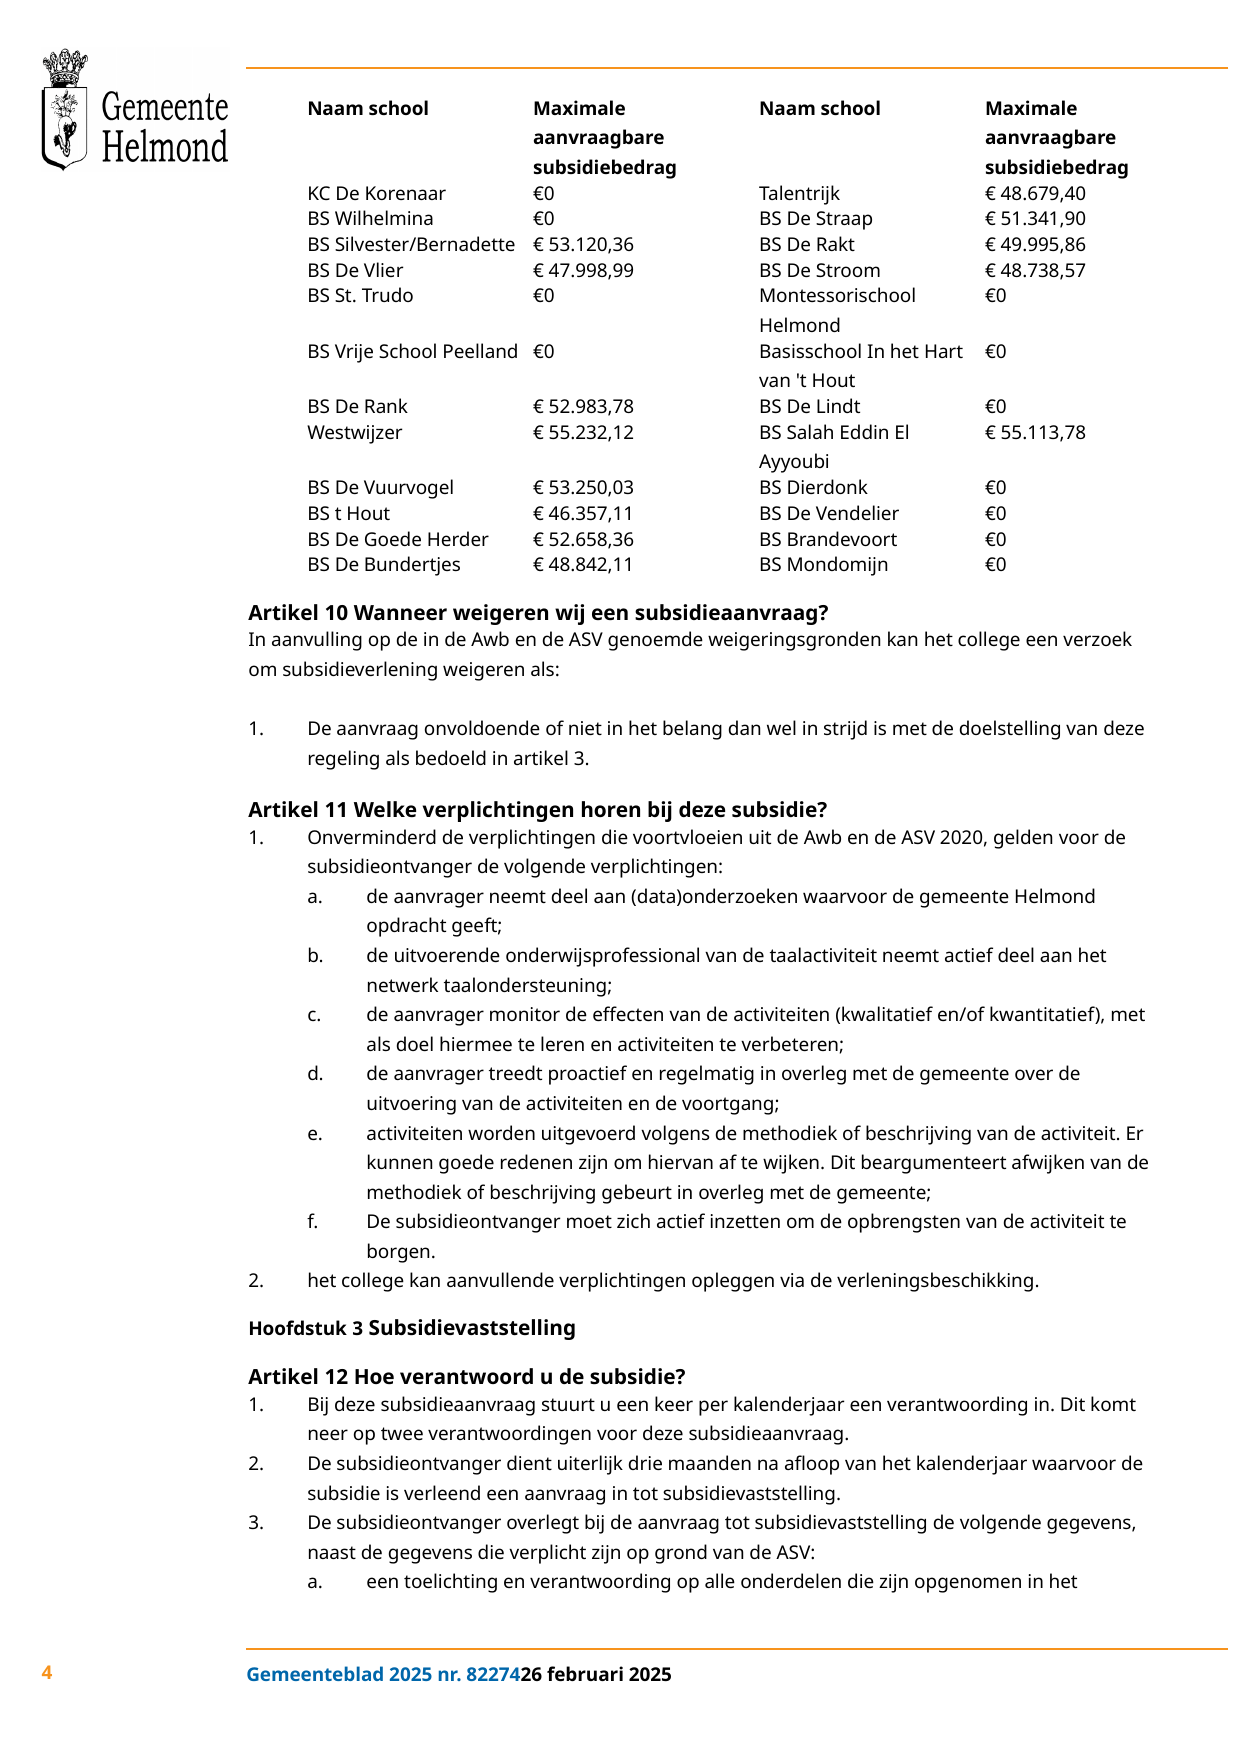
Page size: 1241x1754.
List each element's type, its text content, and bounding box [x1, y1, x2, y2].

table_cell BS Brandevoort [759, 526, 985, 552]
list De subsidieontvanger overlegt bij de aanvraag tot subsidievaststelling de volgende gegevens, naast de gegevens die verplicht zijn op grond van de ASV: [248, 1509, 1152, 1564]
picture [41, 47, 231, 172]
table_cell € 52.658,36 [533, 526, 759, 552]
list De aanvraag onvoldoende of niet in het belang dan wel in strijd is met de doelstelling van deze regeling als bedoeld in artikel 3. [248, 715, 1152, 771]
table_cell BS t Hout [307, 500, 533, 526]
table_cell BS De Bundertjes [307, 552, 533, 577]
table_cell € 48.842,11 [533, 552, 759, 577]
table_cell € 51.341,90 [985, 206, 1211, 231]
table_cell €0 [985, 474, 1211, 500]
text Artikel 10 Wanneer weigeren wij een subsidieaanvraag? [248, 598, 1152, 627]
text Hoofdstuk 3 Subsidievaststelling [248, 1313, 1152, 1342]
list de aanvrager monitor de effecten van de activiteiten (kwalitatief en/of kwantitatief), met als doel hiermee te leren en activiteiten te verbeteren; [307, 1001, 1152, 1057]
table_cell BS De Lindt [759, 393, 985, 419]
table_cell € 53.250,03 [533, 474, 759, 500]
table_cell BS Silvester/Bernadette [307, 231, 533, 257]
table_cell BS De Stroom [759, 257, 985, 283]
table_cell €0 [533, 206, 759, 231]
table_cell Basisschool In het Hart van 't Hout [759, 338, 985, 393]
table_cell BS Salah Eddin El Ayyoubi [759, 419, 985, 474]
table_cell €0 [985, 338, 1211, 393]
table_cell BS De Vlier [307, 257, 533, 283]
table_cell BS De Goede Herder [307, 526, 533, 552]
list De subsidieontvanger dient uiterlijk drie maanden na afloop van het kalenderjaar waarvoor de subsidie is verleend een aanvraag in tot subsidievaststelling. [248, 1450, 1152, 1505]
table_cell BS Wilhelmina [307, 206, 533, 231]
table_cell KC De Korenaar [307, 180, 533, 206]
table_cell € 47.998,99 [533, 257, 759, 283]
text Artikel 12 Hoe verantwoord u de subsidie? [248, 1362, 1152, 1391]
table_cell €0 [533, 180, 759, 206]
table_header Maximale aanvraagbare subsidiebedrag [985, 95, 1211, 180]
table_cell € 49.995,86 [985, 231, 1211, 257]
table_cell BS De Vuurvogel [307, 474, 533, 500]
list een toelichting en verantwoording op alle onderdelen die zijn opgenomen in het [307, 1568, 1152, 1594]
table_cell €0 [533, 338, 759, 393]
table_header Maximale aanvraagbare subsidiebedrag [533, 95, 759, 180]
table_cell € 48.679,40 [985, 180, 1211, 206]
table_cell €0 [985, 552, 1211, 577]
text Artikel 11 Welke verplichtingen horen bij deze subsidie? [248, 795, 1152, 824]
list Bij deze subsidieaanvraag stuurt u een keer per kalenderjaar een verantwoording in. Dit komt neer op twee verantwoordingen voor deze subsidieaanvraag. [248, 1391, 1152, 1446]
table_cell € 55.232,12 [533, 419, 759, 474]
list de aanvrager neemt deel aan (data)onderzoeken waarvoor de gemeente Helmond opdracht geeft; [307, 883, 1152, 938]
list de aanvrager treedt proactief en regelmatig in overleg met de gemeente over de uitvoering van de activiteiten en de voortgang; [307, 1061, 1152, 1116]
table_cell BS De Straap [759, 206, 985, 231]
table_cell €0 [985, 393, 1211, 419]
table_cell BS Vrije School Peelland [307, 338, 533, 393]
text In aanvulling op de in de Awb en de ASV genoemde weigeringsgronden kan het college een verzoek om subsidieverlening weigeren als: [248, 627, 1152, 682]
table_cell BS De Vendelier [759, 500, 985, 526]
table_cell €0 [985, 283, 1211, 338]
table_cell € 52.983,78 [533, 393, 759, 419]
table_cell Westwijzer [307, 419, 533, 474]
list activiteiten worden uitgevoerd volgens de methodiek of beschrijving van de activiteit. Er kunnen goede redenen zijn om hiervan af te wijken. Dit beargumenteert afwijken van de methodiek of beschrijving gebeurt in overleg met de gemeente; [307, 1120, 1152, 1204]
table_cell BS De Rakt [759, 231, 985, 257]
table_header Naam school [307, 95, 533, 180]
table_header Naam school [759, 95, 985, 180]
table_cell €0 [985, 500, 1211, 526]
list Onverminderd de verplichtingen die voortvloeien uit de Awb en de ASV 2020, gelden voor de subsidieontvanger de volgende verplichtingen: [248, 824, 1152, 879]
table_cell €0 [533, 283, 759, 338]
table_cell BS St. Trudo [307, 283, 533, 338]
table_cell € 48.738,57 [985, 257, 1211, 283]
list het college kan aanvullende verplichtingen opleggen via de verleningsbeschikking. [248, 1268, 1152, 1293]
table_cell € 46.357,11 [533, 500, 759, 526]
list de uitvoerende onderwijsprofessional van de taalactiviteit neemt actief deel aan het netwerk taalondersteuning; [307, 942, 1152, 997]
table_cell € 55.113,78 [985, 419, 1211, 474]
table_cell BS Mondomijn [759, 552, 985, 577]
table_cell BS Dierdonk [759, 474, 985, 500]
table_cell BS De Rank [307, 393, 533, 419]
table_cell Talentrijk [759, 180, 985, 206]
list De subsidieontvanger moet zich actief inzetten om de opbrengsten van de activiteit te borgen. [307, 1208, 1152, 1264]
table_cell € 53.120,36 [533, 231, 759, 257]
table_cell €0 [985, 526, 1211, 552]
table_cell Montessorischool Helmond [759, 283, 985, 338]
